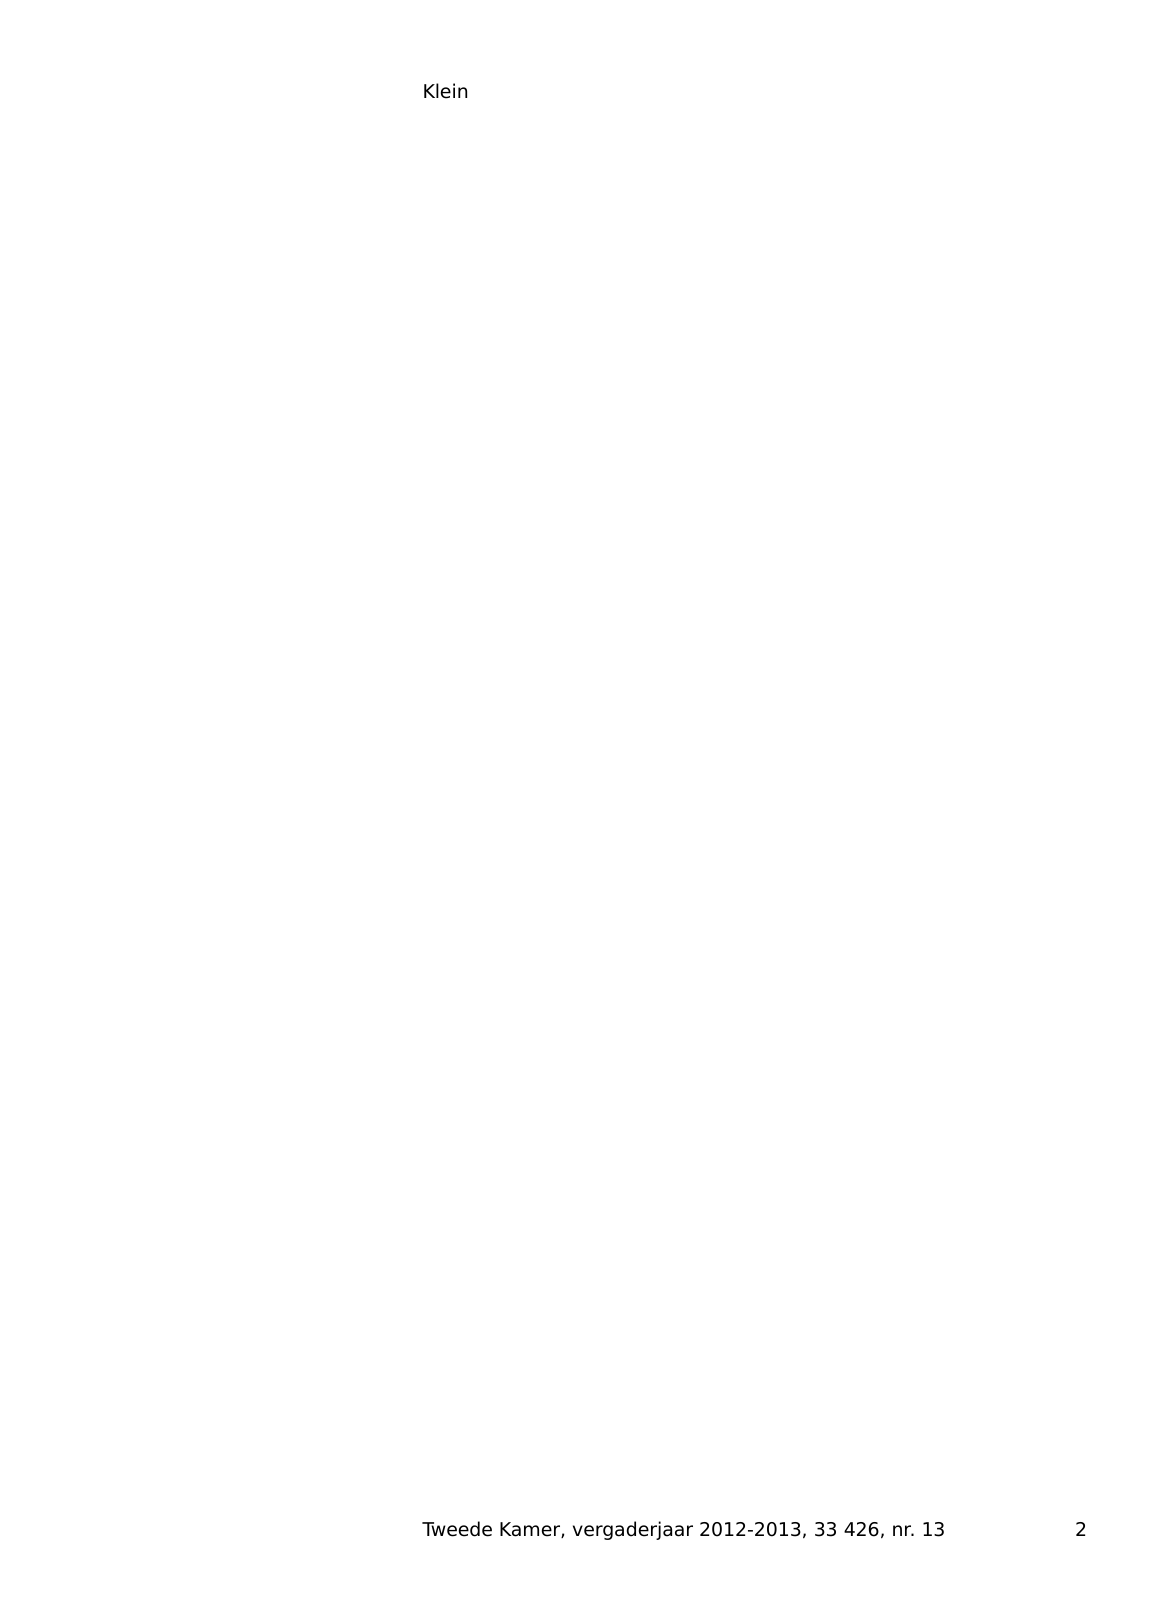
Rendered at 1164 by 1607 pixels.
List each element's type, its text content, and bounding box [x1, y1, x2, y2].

text Klein [422, 59, 1087, 103]
